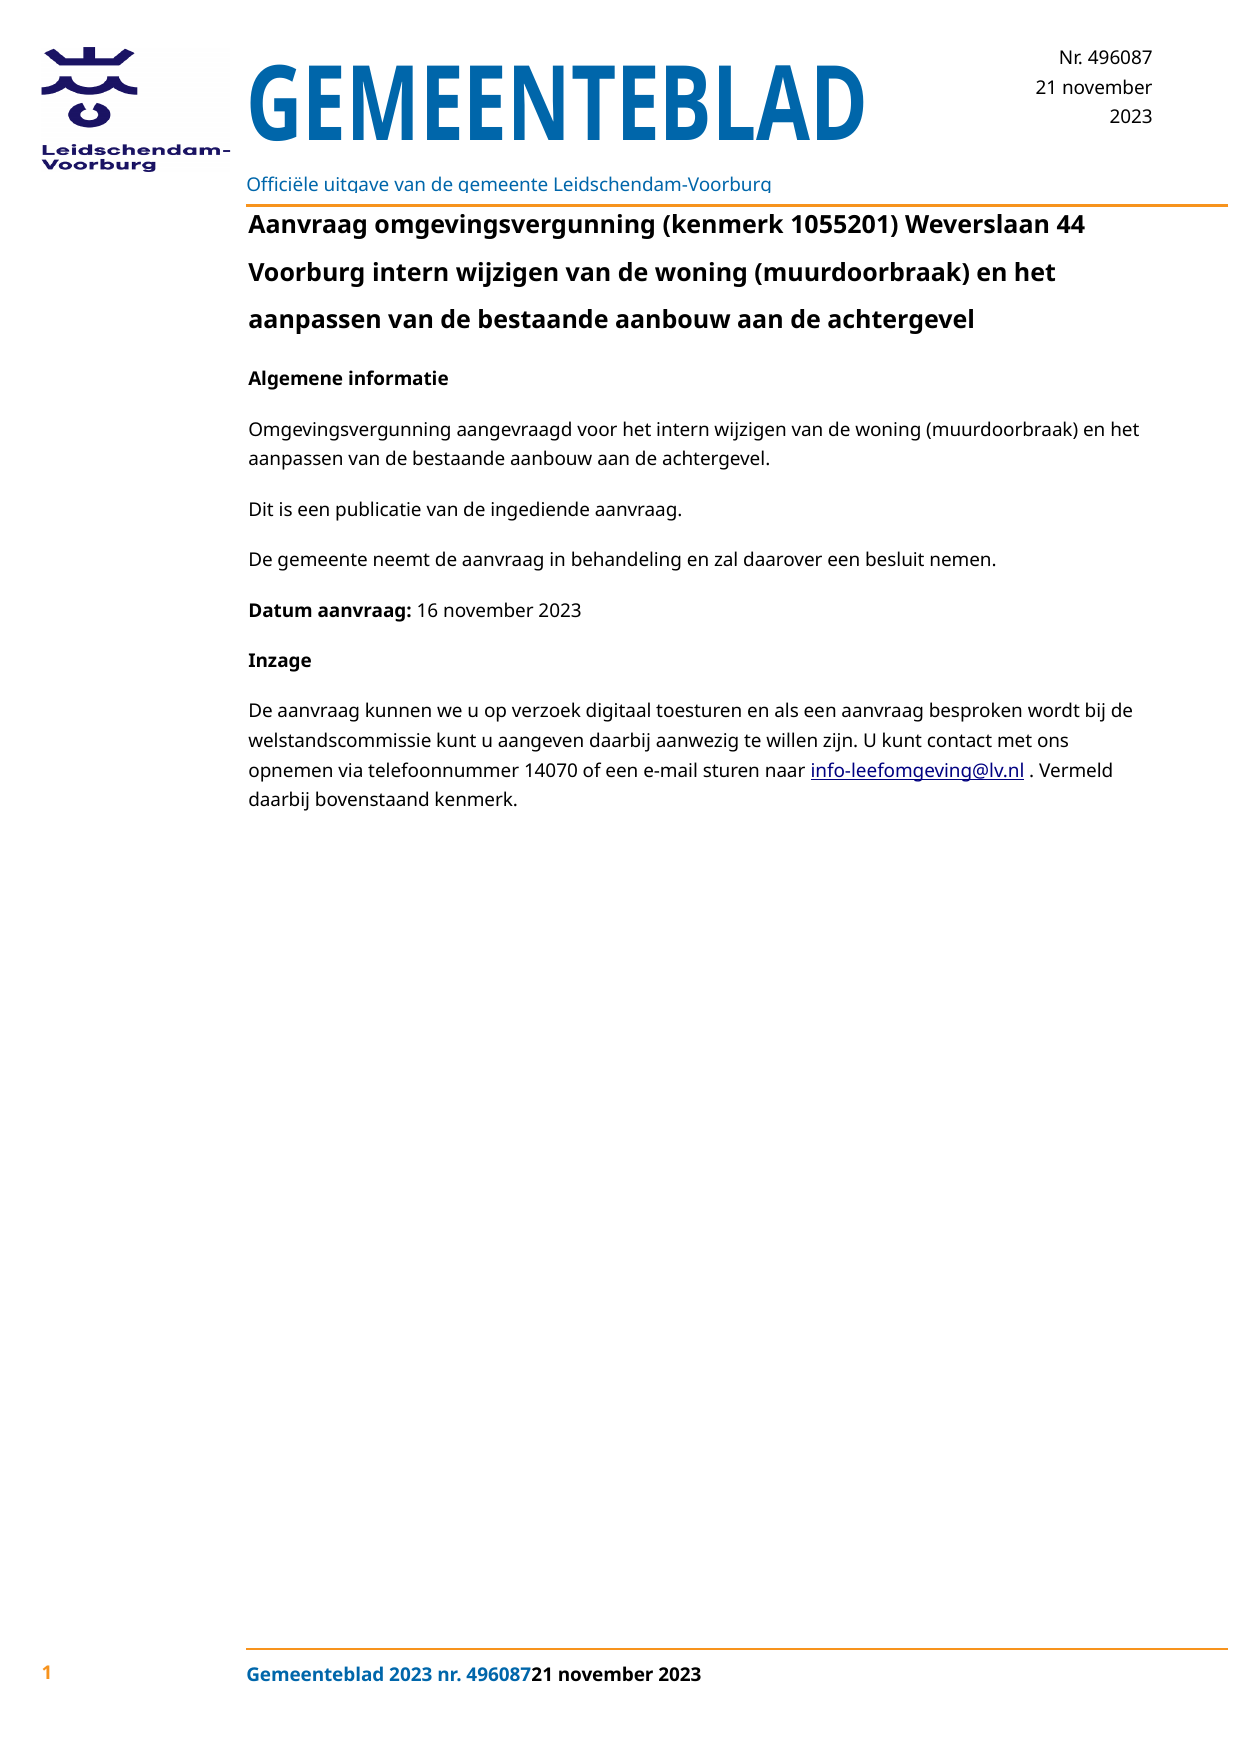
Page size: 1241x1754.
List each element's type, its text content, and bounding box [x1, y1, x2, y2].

picture [41, 47, 231, 172]
text Omgevingsvergunning aangevraagd voor het intern wijzigen van de woning (muurdoorbraak) en het aanpassen van de bestaande aanbouw aan de achtergevel. [248, 416, 1152, 471]
text Inzage [248, 647, 1152, 673]
text De aanvraag kunnen we u op verzoek digitaal toesturen en als een aanvraag besproken wordt bij de welstandscommissie kunt u aangeven daarbij aanwezig te willen zijn. U kunt contact met ons opnemen via telefoonnummer 14070 of een e-mail sturen naar info-leefomgeving@lv.nl . Vermeld daarbij bovenstaand kenmerk. [248, 698, 1152, 812]
text Datum aanvraag: 16 november 2023 [248, 597, 1152, 622]
text Dit is een publicatie van de ingediende aanvraag. [248, 496, 1152, 522]
text Aanvraag omgevingsvergunning (kenmerk 1055201) Weverslaan 44 Voorburg intern wijzigen van de woning (muurdoorbraak) en het aanpassen van de bestaande aanbouw aan de achtergevel [248, 207, 1152, 336]
text De gemeente neemt de aanvraag in behandeling en zal daarover een besluit nemen. [248, 546, 1152, 572]
text Algemene informatie [248, 366, 1152, 391]
